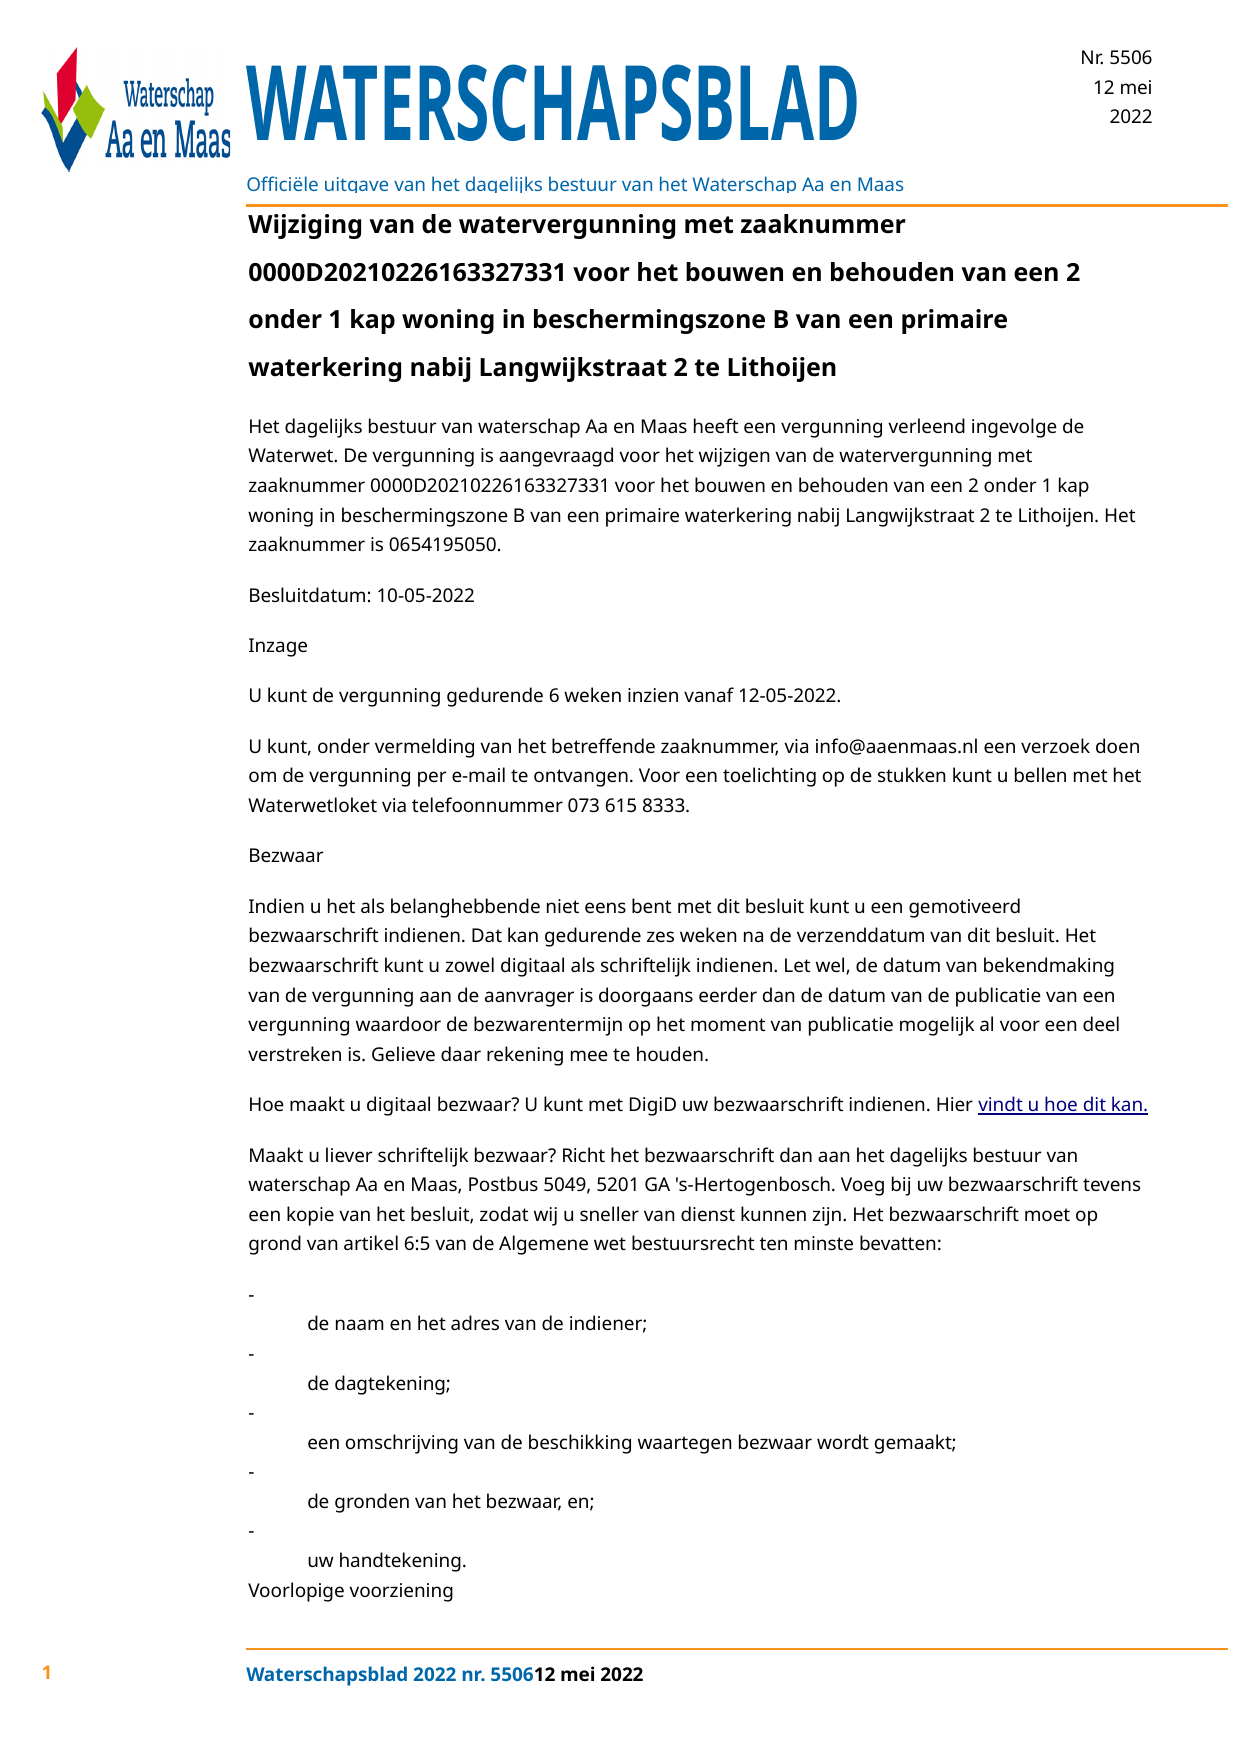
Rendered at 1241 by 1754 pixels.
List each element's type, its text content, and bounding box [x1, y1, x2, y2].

text Hoe maakt u digitaal bezwaar? U kunt met DigiD uw bezwaarschrift indienen. Hier vindt u hoe dit kan. [248, 1091, 1152, 1117]
text U kunt, onder vermelding van het betreffende zaaknummer, via info@aaenmaas.nl een verzoek doen om de vergunning per e-mail te ontvangen. Voor een toelichting op de stukken kunt u bellen met het Waterwetloket via telefoonnummer 073 615 8333. [248, 733, 1152, 818]
text Wijziging van de watervergunning met zaaknummer 0000D20210226163327331 voor het bouwen en behouden van een 2 onder 1 kap woning in beschermingszone B van een primaire waterkering nabij Langwijkstraat 2 te Lithoijen [248, 207, 1152, 384]
picture [41, 47, 231, 172]
list een omschrijving van de beschikking waartegen bezwaar wordt gemaakt; [248, 1429, 1152, 1455]
list de dagtekening; [248, 1370, 1152, 1396]
list de naam en het adres van de indiener; [248, 1311, 1152, 1336]
text Indien u het als belanghebbende niet eens bent met dit besluit kunt u een gemotiveerd bezwaarschrift indienen. Dat kan gedurende zes weken na de verzenddatum van dit besluit. Het bezwaarschrift kunt u zowel digitaal als schriftelijk indienen. Let wel, de datum van bekendmaking van de vergunning aan de aanvrager is doorgaans eerder dan de datum van de publicatie van een vergunning waardoor de bezwarentermijn op het moment van publicatie mogelijk al voor een deel verstreken is. Gelieve daar rekening mee te houden. [248, 893, 1152, 1067]
text Maakt u liever schriftelijk bezwaar? Richt het bezwaarschrift dan aan het dagelijks bestuur van waterschap Aa en Maas, Postbus 5049, 5201 GA 's-Hertogenbosch. Voeg bij uw bezwaarschrift tevens een kopie van het besluit, zodat wij u sneller van dienst kunnen zijn. Het bezwaarschrift moet op grond van artikel 6:5 van de Algemene wet bestuursrecht ten minste bevatten: [248, 1142, 1152, 1256]
text Besluitdatum: 10-05-2022 [248, 582, 1152, 608]
text Bezwaar [248, 843, 1152, 868]
text Inzage [248, 632, 1152, 658]
list de gronden van het bezwaar, en; [248, 1488, 1152, 1514]
text U kunt de vergunning gedurende 6 weken inzien vanaf 12-05-2022. [248, 683, 1152, 708]
list uw handtekening. [248, 1547, 1152, 1573]
text Voorlopige voorziening [248, 1577, 1152, 1603]
text Het dagelijks bestuur van waterschap Aa en Maas heeft een vergunning verleend ingevolge de Waterwet. De vergunning is aangevraagd voor het wijzigen van de watervergunning met zaaknummer 0000D20210226163327331 voor het bouwen en behouden van een 2 onder 1 kap woning in beschermingszone B van een primaire waterkering nabij Langwijkstraat 2 te Lithoijen. Het zaaknummer is 0654195050. [248, 413, 1152, 557]
